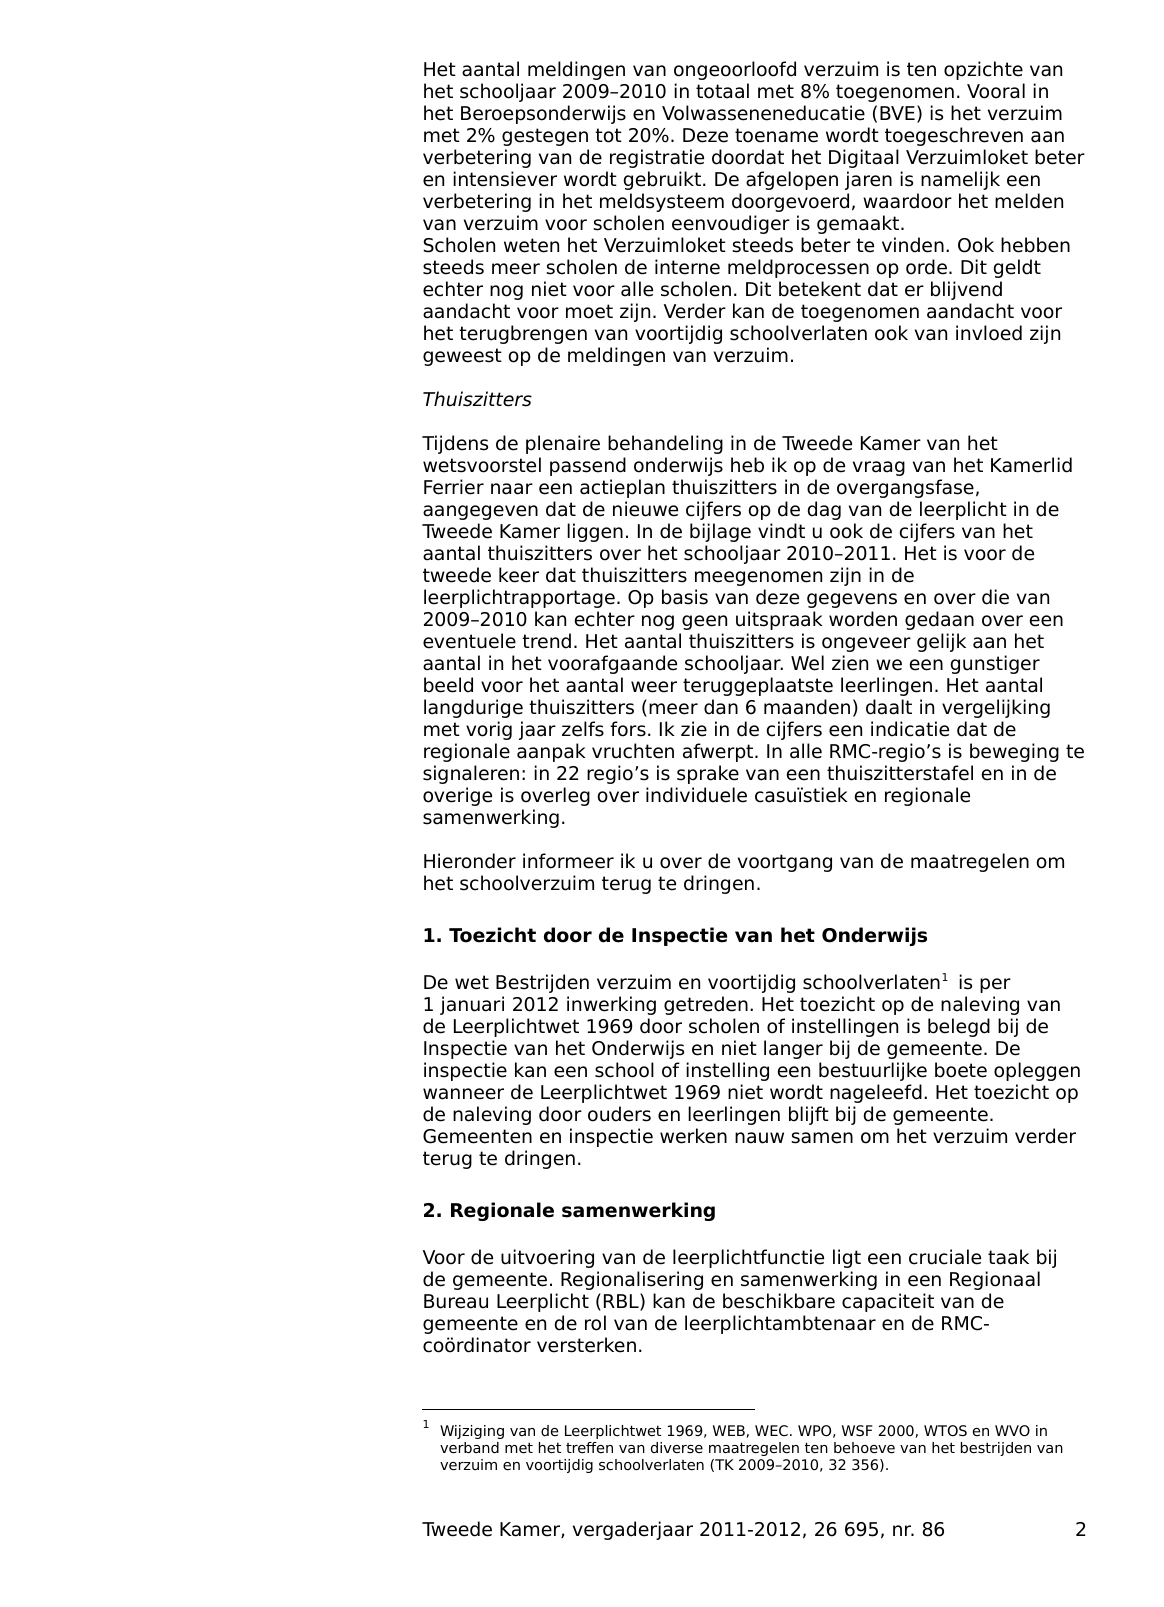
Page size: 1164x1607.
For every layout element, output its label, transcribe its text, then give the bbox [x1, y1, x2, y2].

subtitle Thuiszitters [422, 389, 1087, 411]
text Voor de uitvoering van de leerplichtfunctie ligt een cruciale taak bij de gemeente. Regionalisering en samenwerking in een Regionaal Bureau Leerplicht (RBL) kan de beschikbare capaciteit van de gemeente en de rol van de leerplichtambtenaar en de RMC-coördinator versterken. [422, 1247, 1087, 1357]
text Scholen weten het Verzuimloket steeds beter te vinden. Ook hebben steeds meer scholen de interne meldprocessen op orde. Dit geldt echter nog niet voor alle scholen. Dit betekent dat er blijvend aandacht voor moet zijn. Verder kan de toegenomen aandacht voor het terugbrengen van voortijdig schoolverlaten ook van invloed zijn geweest op de meldingen van verzuim. [422, 235, 1087, 367]
text Het aantal meldingen van ongeoorloofd verzuim is ten opzichte van het schooljaar 2009–2010 in totaal met 8% toegenomen. Vooral in het Beroepsonderwijs en Volwasseneneducatie (BVE) is het verzuim met 2% gestegen tot 20%. Deze toename wordt toegeschreven aan verbetering van de registratie doordat het Digitaal Verzuimloket beter en intensiever wordt gebruikt. De afgelopen jaren is namelijk een verbetering in het meldsysteem doorgevoerd, waardoor het melden van verzuim voor scholen eenvoudiger is gemaakt. [422, 59, 1087, 235]
text Tijdens de plenaire behandeling in de Tweede Kamer van het wetsvoorstel passend onderwijs heb ik op de vraag van het Kamerlid Ferrier naar een actieplan thuiszitters in de overgangsfase, aangegeven dat de nieuwe cijfers op de dag van de leerplicht in de Tweede Kamer liggen. In de bijlage vindt u ook de cijfers van het aantal thuiszitters over het schooljaar 2010–2011. Het is voor de tweede keer dat thuiszitters meegenomen zijn in de leerplichtrapportage. Op basis van deze gegevens en over die van 2009–2010 kan echter nog geen uitspraak worden gedaan over een eventuele trend. Het aantal thuiszitters is ongeveer gelijk aan het aantal in het voorafgaande schooljaar. Wel zien we een gunstiger beeld voor het aantal weer teruggeplaatste leerlingen. Het aantal langdurige thuiszitters (meer dan 6 maanden) daalt in vergelijking met vorig jaar zelfs fors. Ik zie in de cijfers een indicatie dat de regionale aanpak vruchten afwerpt. In alle RMC-regio’s is beweging te signaleren: in 22 regio’s is sprake van een thuiszitterstafel en in de overige is overleg over individuele casuïstiek en regionale samenwerking. [422, 433, 1087, 829]
subtitle 1. Toezicht door de Inspectie van het Onderwijs [422, 925, 1087, 947]
text Hieronder informeer ik u over de voortgang van de maatregelen om het schoolverzuim terug te dringen. [422, 851, 1087, 895]
text De wet Bestrijden verzuim en voortijdig schoolverlaten is per 1 januari 2012 inwerking getreden. Het toezicht op de naleving van de Leerplichtwet 1969 door scholen of instellingen is belegd bij de Inspectie van het Onderwijs en niet langer bij de gemeente. De inspectie kan een school of instelling een bestuurlijke boete opleggen wanneer de Leerplichtwet 1969 niet wordt nageleefd. Het toezicht op de naleving door ouders en leerlingen blijft bij de gemeente. Gemeenten en inspectie werken nauw samen om het verzuim verder terug te dringen. [422, 972, 1087, 1170]
text Wijziging van de Leerplichtwet 1969, WEB, WEC. WPO, WSF 2000, WTOS en WVO in verband met het treffen van diverse maatregelen ten behoeve van het bestrijden van verzuim en voortijdig schoolverlaten (TK 2009–2010, 32 356). [422, 1418, 1087, 1474]
subtitle 2. Regionale samenwerking [422, 1200, 1087, 1222]
